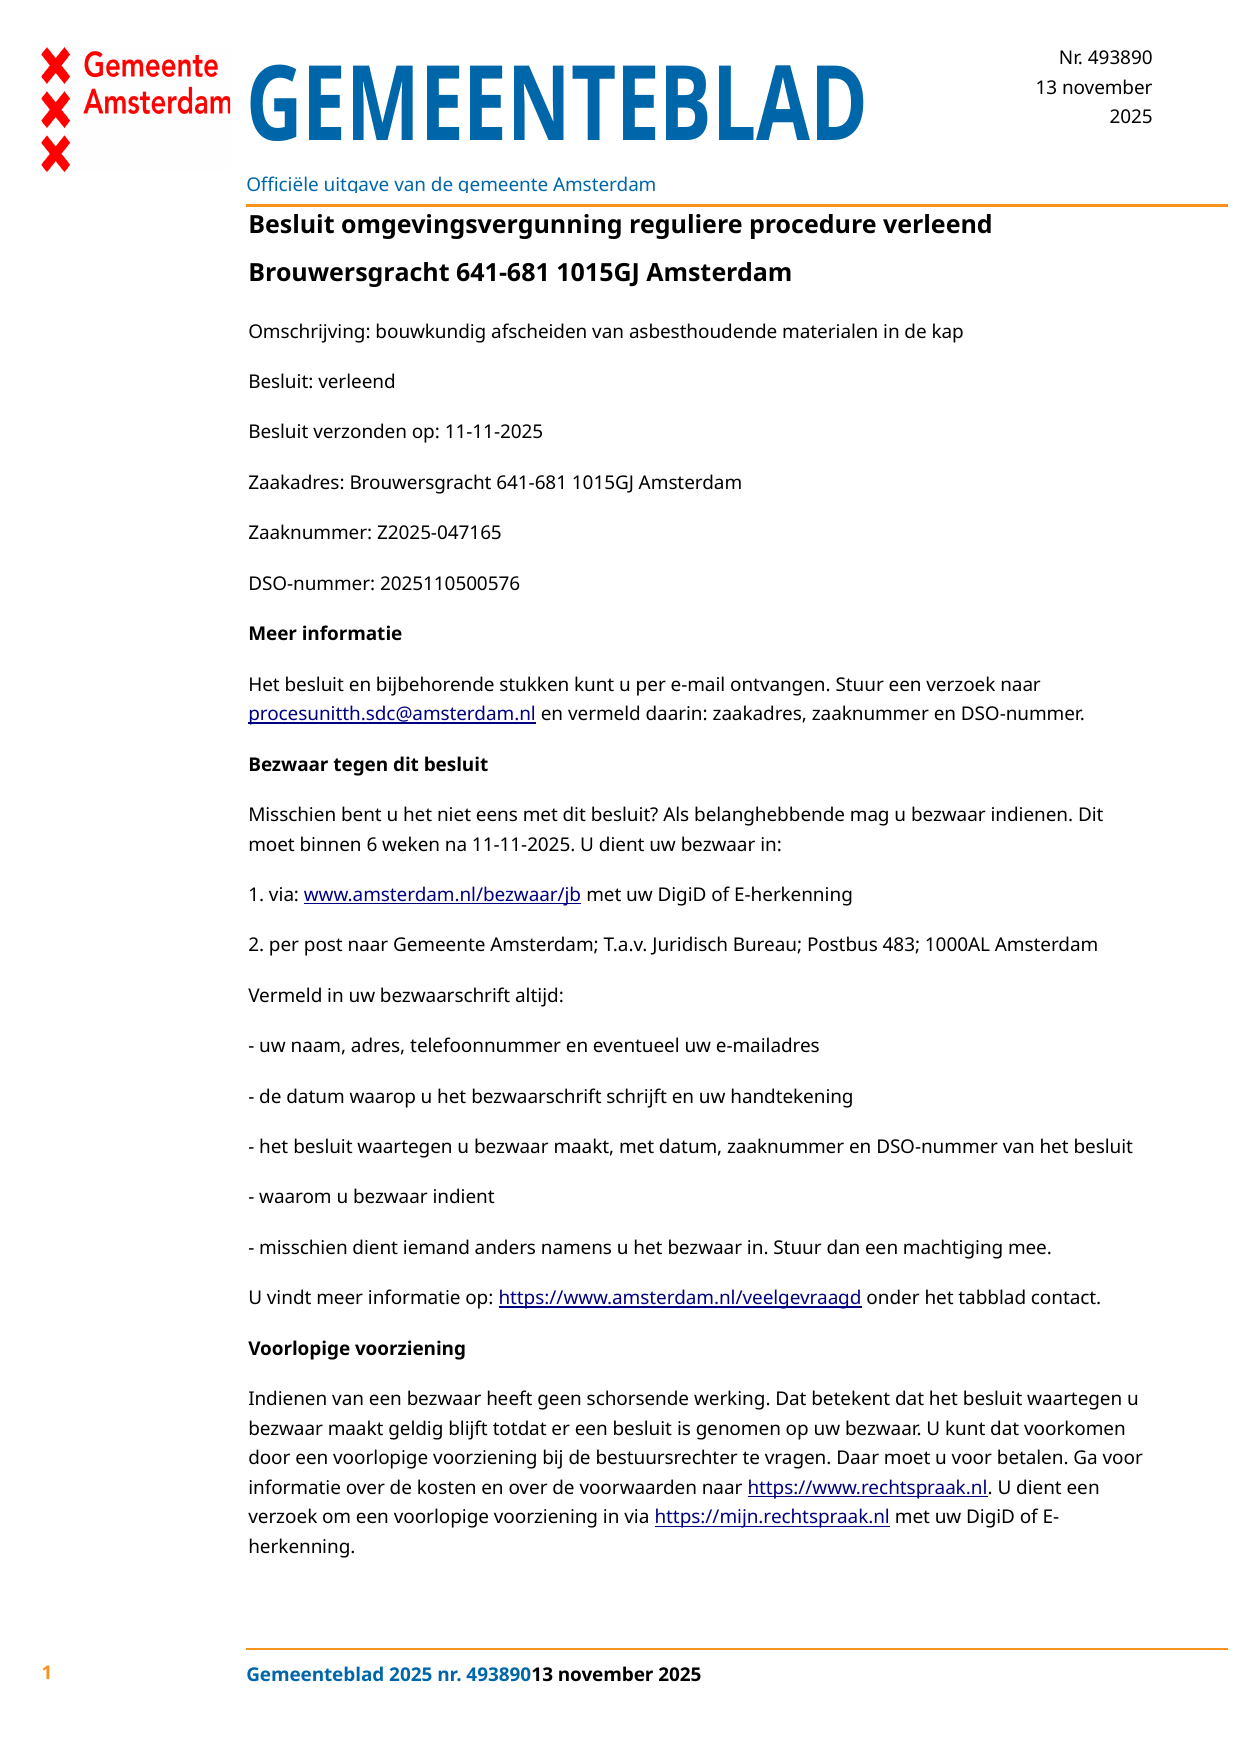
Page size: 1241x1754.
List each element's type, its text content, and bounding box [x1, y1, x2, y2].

text Voorlopige voorziening [248, 1335, 1152, 1361]
text Zaakadres: Brouwersgracht 641-681 1015GJ Amsterdam [248, 469, 1152, 495]
text Besluit omgevingsvergunning reguliere procedure verleend Brouwersgracht 641-681 1015GJ Amsterdam [248, 207, 1152, 288]
text Bezwaar tegen dit besluit [248, 751, 1152, 777]
text Zaaknummer: Z2025-047165 [248, 519, 1152, 545]
text 2. per post naar Gemeente Amsterdam; T.a.v. Juridisch Bureau; Postbus 483; 1000AL Amsterdam [248, 932, 1152, 957]
text - misschien dient iemand anders namens u het bezwaar in. Stuur dan een machtiging mee. [248, 1234, 1152, 1260]
text U vindt meer informatie op: https://www.amsterdam.nl/veelgevraagd onder het tabblad contact. [248, 1284, 1152, 1310]
text - de datum waarop u het bezwaarschrift schrijft en uw handtekening [248, 1083, 1152, 1109]
text Besluit: verleend [248, 368, 1152, 394]
text - waarom u bezwaar indient [248, 1184, 1152, 1209]
text Omschrijving: bouwkundig afscheiden van asbesthoudende materialen in de kap [248, 318, 1152, 344]
text Meer informatie [248, 620, 1152, 646]
text Indienen van een bezwaar heeft geen schorsende werking. Dat betekent dat het besluit waartegen u bezwaar maakt geldig blijft totdat er een besluit is genomen op uw bezwaar. U kunt dat voorkomen door een voorlopige voorziening bij de bestuursrechter te vragen. Daar moet u voor betalen. Ga voor informatie over de kosten en over de voorwaarden naar https://www.rechtspraak.nl. U dient een verzoek om een voorlopige voorziening in via https://mijn.rechtspraak.nl met uw DigiD of E-herkenning. [248, 1385, 1152, 1559]
picture [41, 47, 231, 172]
text Besluit verzonden op: 11-11-2025 [248, 419, 1152, 444]
text Misschien bent u het niet eens met dit besluit? Als belanghebbende mag u bezwaar indienen. Dit moet binnen 6 weken na 11-11-2025. U dient uw bezwaar in: [248, 801, 1152, 857]
text 1. via: www.amsterdam.nl/bezwaar/jb met uw DigiD of E-herkenning [248, 881, 1152, 907]
text DSO-nummer: 2025110500576 [248, 570, 1152, 596]
text Vermeld in uw bezwaarschrift altijd: [248, 982, 1152, 1008]
text - het besluit waartegen u bezwaar maakt, met datum, zaaknummer en DSO-nummer van het besluit [248, 1133, 1152, 1159]
text - uw naam, adres, telefoonnummer en eventueel uw e-mailadres [248, 1032, 1152, 1058]
text Het besluit en bijbehorende stukken kunt u per e-mail ontvangen. Stuur een verzoek naar procesunitth.sdc@amsterdam.nl en vermeld daarin: zaakadres, zaaknummer en DSO-nummer. [248, 671, 1152, 726]
